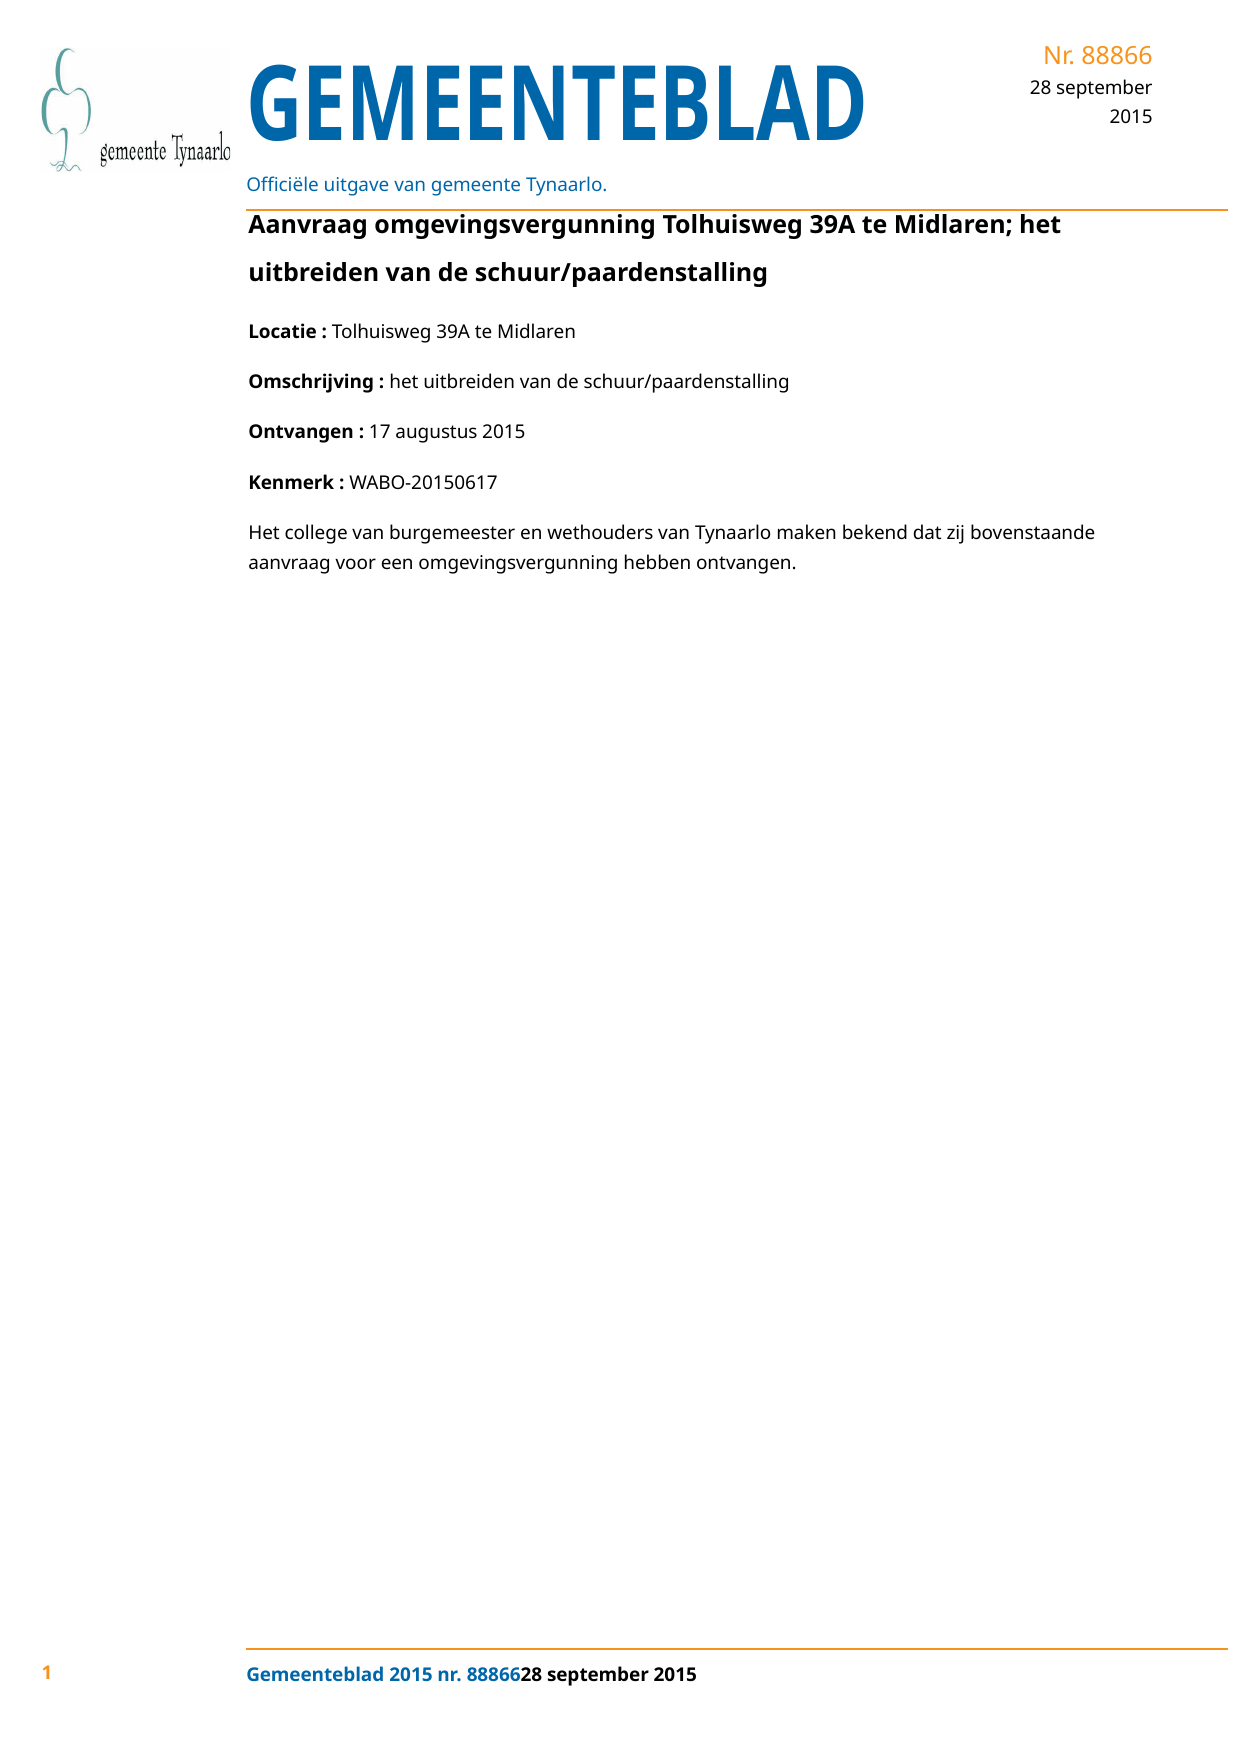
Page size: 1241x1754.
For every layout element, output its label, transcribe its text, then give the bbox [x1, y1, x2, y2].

text Omschrijving : het uitbreiden van de schuur/paardenstalling [248, 368, 1152, 394]
picture [41, 47, 231, 172]
text Ontvangen : 17 augustus 2015 [248, 419, 1152, 444]
text Aanvraag omgevingsvergunning Tolhuisweg 39A te Midlaren; het uitbreiden van de schuur/paardenstalling [248, 211, 1152, 288]
text Kenmerk : WABO-20150617 [248, 469, 1152, 495]
text Locatie : Tolhuisweg 39A te Midlaren [248, 318, 1152, 344]
text Het college van burgemeester en wethouders van Tynaarlo maken bekend dat zij bovenstaande aanvraag voor een omgevingsvergunning hebben ontvangen. [248, 519, 1152, 575]
